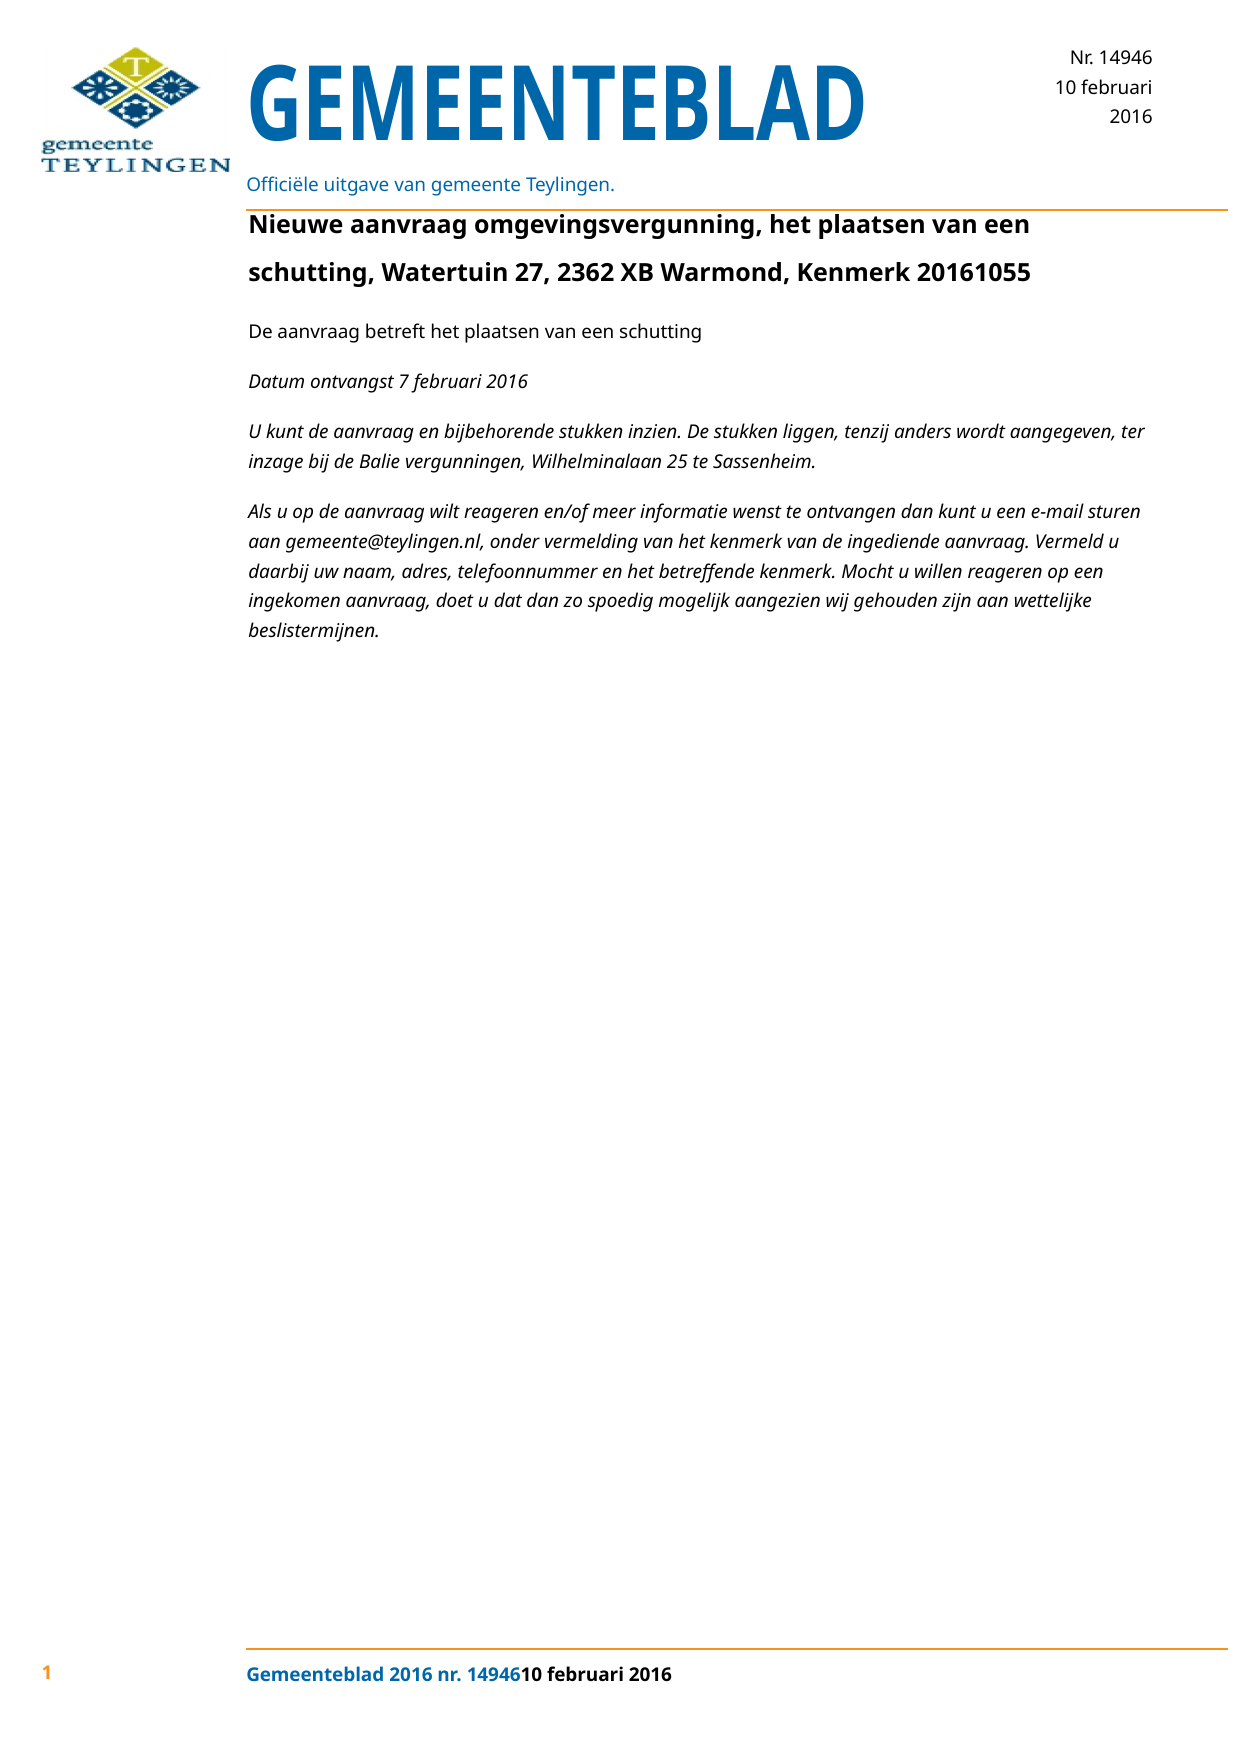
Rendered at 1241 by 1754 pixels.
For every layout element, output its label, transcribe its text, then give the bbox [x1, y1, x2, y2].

picture [41, 47, 231, 172]
text Als u op de aanvraag wilt reageren en/of meer informatie wenst te ontvangen dan kunt u een e-mail sturen aan gemeente@teylingen.nl, onder vermelding van het kenmerk van de ingediende aanvraag. Vermeld u daarbij uw naam, adres, telefoonnummer en het betreffende kenmerk. Mocht u willen reageren op een ingekomen aanvraag, doet u dat dan zo spoedig mogelijk aangezien wij gehouden zijn aan wettelijke beslistermijnen. [248, 499, 1152, 643]
text U kunt de aanvraag en bijbehorende stukken inzien. De stukken liggen, tenzij anders wordt aangegeven, ter inzage bij de Balie vergunningen, Wilhelminalaan 25 te Sassenheim. [248, 419, 1152, 474]
text Datum ontvangst 7 februari 2016 [248, 368, 1152, 394]
text Nieuwe aanvraag omgevingsvergunning, het plaatsen van een schutting, Watertuin 27, 2362 XB Warmond, Kenmerk 20161055 [248, 211, 1152, 288]
text De aanvraag betreft het plaatsen van een schutting [248, 318, 1152, 344]
